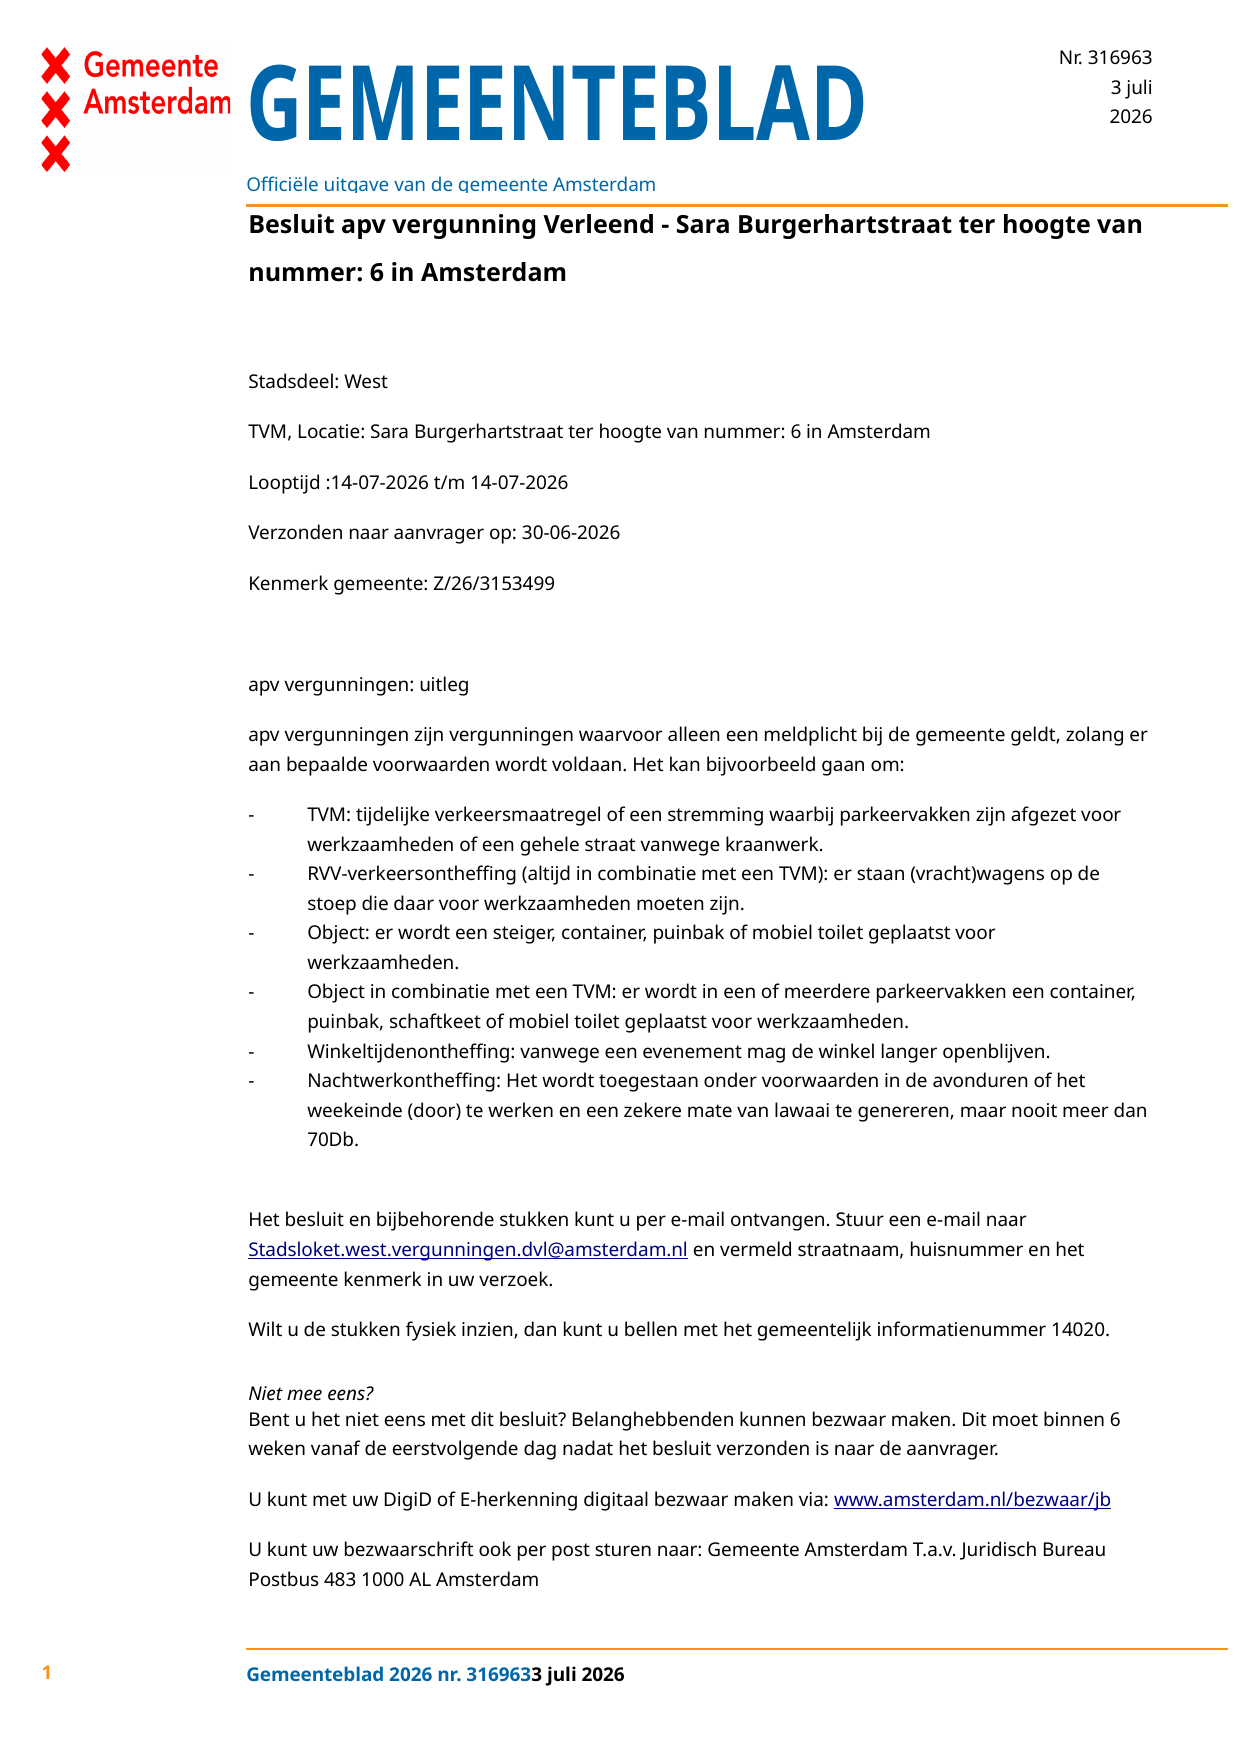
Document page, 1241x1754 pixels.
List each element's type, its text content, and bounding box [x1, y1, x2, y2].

list TVM: tijdelijke verkeersmaatregel of een stremming waarbij parkeervakken zijn afgezet voor werkzaamheden of een gehele straat vanwege kraanwerk. [248, 801, 1152, 857]
text Looptijd :14-07-2026 t/m 14-07-2026 [248, 469, 1152, 495]
text Verzonden naar aanvrager op: 30-06-2026 [248, 519, 1152, 545]
text apv vergunningen: uitleg [248, 671, 1152, 697]
list Object: er wordt een steiger, container, puinbak of mobiel toilet geplaatst voor werkzaamheden. [248, 919, 1152, 975]
list Winkeltijdenontheffing: vanwege een evenement mag de winkel langer openblijven. [248, 1038, 1152, 1064]
list RVV-verkeersontheffing (altijd in combinatie met een TVM): er staan (vracht)wagens op de stoep die daar voor werkzaamheden moeten zijn. [248, 860, 1152, 916]
text U kunt uw bezwaarschrift ook per post sturen naar: Gemeente Amsterdam T.a.v. Juridisch Bureau Postbus 483 1000 AL Amsterdam [248, 1536, 1152, 1592]
text Stadsdeel: West [248, 368, 1152, 394]
text apv vergunningen zijn vergunningen waarvoor alleen een meldplicht bij de gemeente geldt, zolang er aan bepaalde voorwaarden wordt voldaan. Het kan bijvoorbeeld gaan om: [248, 721, 1152, 777]
list Object in combinatie met een TVM: er wordt in een of meerdere parkeervakken een container, puinbak, schaftkeet of mobiel toilet geplaatst voor werkzaamheden. [248, 979, 1152, 1034]
text Besluit apv vergunning Verleend - Sara Burgerhartstraat ter hoogte van nummer: 6 in Amsterdam [248, 207, 1152, 288]
text U kunt met uw DigiD of E-herkenning digitaal bezwaar maken via: www.amsterdam.nl/bezwaar/jb [248, 1486, 1152, 1512]
text Het besluit en bijbehorende stukken kunt u per e-mail ontvangen. Stuur een e-mail naar Stadsloket.west.vergunningen.dvl@amsterdam.nl en vermeld straatnaam, huisnummer en het gemeente kenmerk in uw verzoek. [248, 1207, 1152, 1292]
list Nachtwerkontheffing: Het wordt toegestaan onder voorwaarden in de avonduren of het weekeinde (door) te werken en een zekere mate van lawaai te genereren, maar nooit meer dan 70Db. [248, 1067, 1152, 1152]
text Wilt u de stukken fysiek inzien, dan kunt u bellen met het gemeentelijk informatienummer 14020. [248, 1316, 1152, 1342]
text Kenmerk gemeente: Z/26/3153499 [248, 570, 1152, 596]
text Bent u het niet eens met dit besluit? Belanghebbenden kunnen bezwaar maken. Dit moet binnen 6 weken vanaf de eerstvolgende dag nadat het besluit verzonden is naar de aanvrager. [248, 1406, 1152, 1461]
picture [41, 47, 231, 172]
text TVM, Locatie: Sara Burgerhartstraat ter hoogte van nummer: 6 in Amsterdam [248, 419, 1152, 444]
text Niet mee eens? [248, 1380, 1152, 1406]
